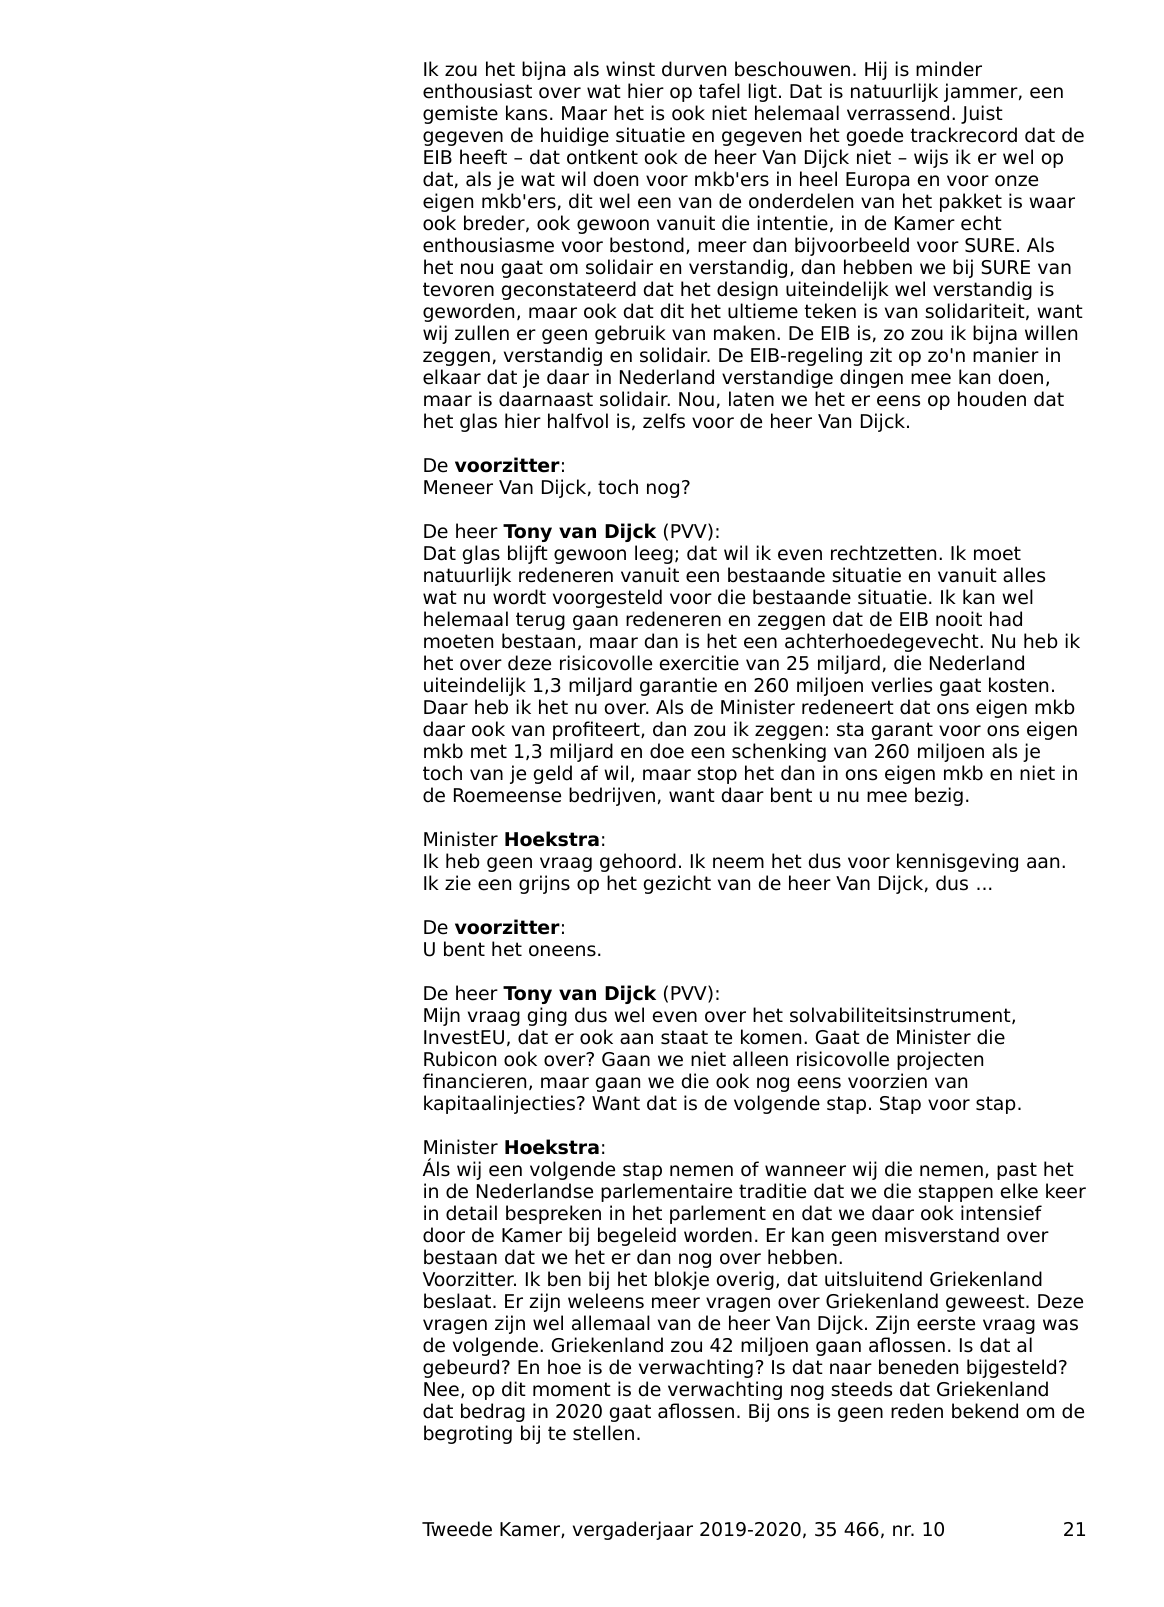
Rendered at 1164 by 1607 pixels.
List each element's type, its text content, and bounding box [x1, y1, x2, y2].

text Mijn vraag ging dus wel even over het solvabiliteitsinstrument, InvestEU, dat er ook aan staat te komen. Gaat de Minister die Rubicon ook over? Gaan we niet alleen risicovolle projecten financieren, maar gaan we die ook nog eens voorzien van kapitaalinjecties? Want dat is de volgende stap. Stap voor stap. [422, 1005, 1087, 1115]
text Voorzitter. Ik ben bij het blokje overig, dat uitsluitend Griekenland beslaat. Er zijn weleens meer vragen over Griekenland geweest. Deze vragen zijn wel allemaal van de heer Van Dijck. Zijn eerste vraag was de volgende. Griekenland zou 42 miljoen gaan aflossen. Is dat al gebeurd? En hoe is de verwachting? Is dat naar beneden bijgesteld? Nee, op dit moment is de verwachting nog steeds dat Griekenland dat bedrag in 2020 gaat aflossen. Bij ons is geen reden bekend om de begroting bij te stellen. [422, 1269, 1087, 1445]
text Ik zou het bijna als winst durven beschouwen. Hij is minder enthousiast over wat hier op tafel ligt. Dat is natuurlijk jammer, een gemiste kans. Maar het is ook niet helemaal verrassend. Juist gegeven de huidige situatie en gegeven het goede trackrecord dat de EIB heeft – dat ontkent ook de heer Van Dijck niet – wijs ik er wel op dat, als je wat wil doen voor mkb'ers in heel Europa en voor onze eigen mkb'ers, dit wel een van de onderdelen van het pakket is waar ook breder, ook gewoon vanuit die intentie, in de Kamer echt enthousiasme voor bestond, meer dan bijvoorbeeld voor SURE. Als het nou gaat om solidair en verstandig, dan hebben we bij SURE van tevoren geconstateerd dat het design uiteindelijk wel verstandig is geworden, maar ook dat dit het ultieme teken is van solidariteit, want wij zullen er geen gebruik van maken. De EIB is, zo zou ik bijna willen zeggen, verstandig en solidair. De EIB-regeling zit op zo'n manier in elkaar dat je daar in Nederland verstandige dingen mee kan doen, maar is daarnaast solidair. Nou, laten we het er eens op houden dat het glas hier halfvol is, zelfs voor de heer Van Dijck. [422, 59, 1087, 433]
text Dat glas blijft gewoon leeg; dat wil ik even rechtzetten. Ik moet natuurlijk redeneren vanuit een bestaande situatie en vanuit alles wat nu wordt voorgesteld voor die bestaande situatie. Ik kan wel helemaal terug gaan redeneren en zeggen dat de EIB nooit had moeten bestaan, maar dan is het een achterhoedegevecht. Nu heb ik het over deze risicovolle exercitie van 25 miljard, die Nederland uiteindelijk 1,3 miljard garantie en 260 miljoen verlies gaat kosten. Daar heb ik het nu over. Als de Minister redeneert dat ons eigen mkb daar ook van profiteert, dan zou ik zeggen: sta garant voor ons eigen mkb met 1,3 miljard en doe een schenking van 260 miljoen als je toch van je geld af wil, maar stop het dan in ons eigen mkb en niet in de Roemeense bedrijven, want daar bent u nu mee bezig. [422, 543, 1087, 807]
text De voorzitter: [422, 917, 1087, 939]
text U bent het oneens. [422, 939, 1087, 961]
text Minister Hoekstra: [422, 1137, 1087, 1159]
text Minister Hoekstra: [422, 829, 1087, 851]
text De heer Tony van Dijck (PVV): [422, 983, 1087, 1005]
text Áls wij een volgende stap nemen of wanneer wij die nemen, past het in de Nederlandse parlementaire traditie dat we die stappen elke keer in detail bespreken in het parlement en dat we daar ook intensief door de Kamer bij begeleid worden. Er kan geen misverstand over bestaan dat we het er dan nog over hebben. [422, 1159, 1087, 1269]
text De heer Tony van Dijck (PVV): [422, 521, 1087, 543]
text Meneer Van Dijck, toch nog? [422, 477, 1087, 499]
text De voorzitter: [422, 455, 1087, 477]
text Ik heb geen vraag gehoord. Ik neem het dus voor kennisgeving aan. Ik zie een grijns op het gezicht van de heer Van Dijck, dus ... [422, 851, 1087, 895]
